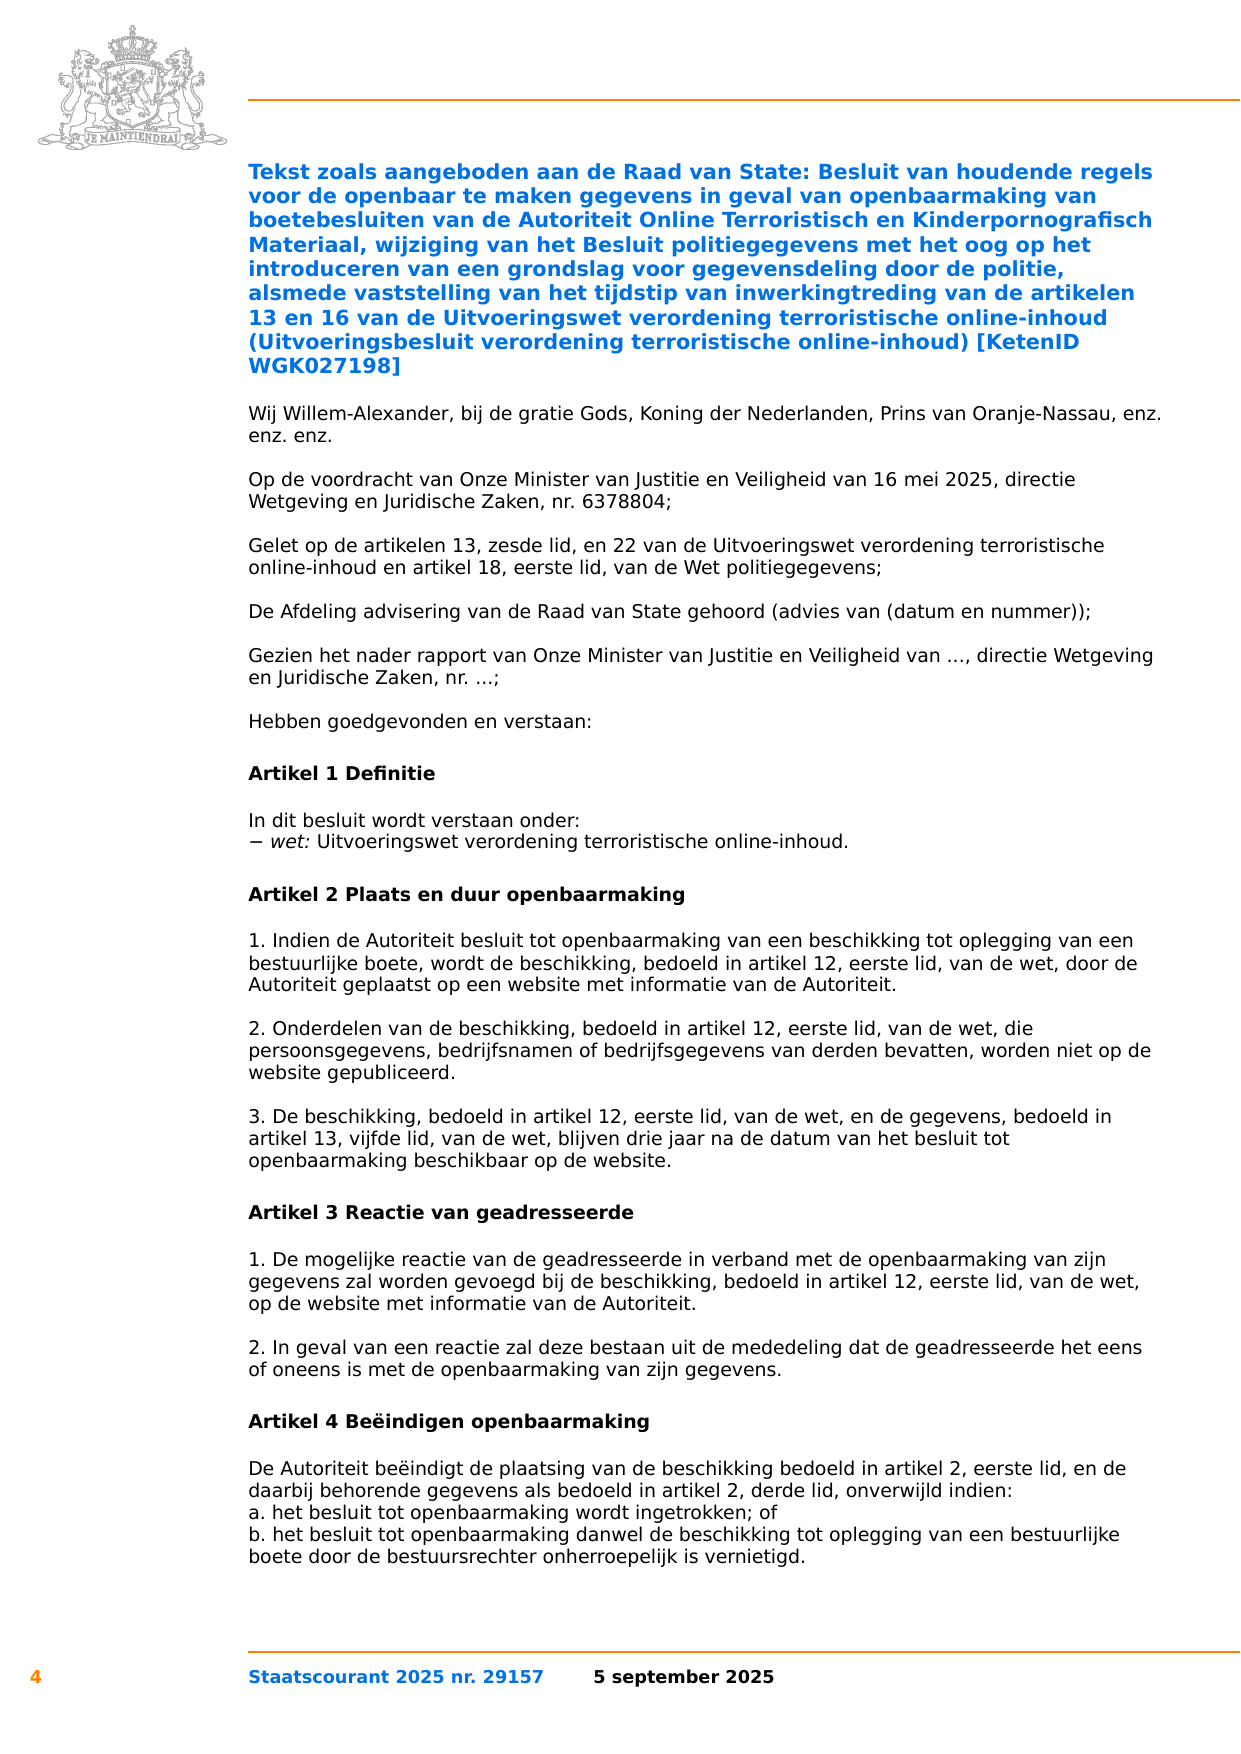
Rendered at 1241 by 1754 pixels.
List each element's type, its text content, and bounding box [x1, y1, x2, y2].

text 1. De mogelijke reactie van de geadresseerde in verband met de openbaarmaking van zijn gegevens zal worden gevoegd bij de beschikking, bedoeld in artikel 12, eerste lid, van de wet, op de website met informatie van de Autoriteit. [248, 1249, 1163, 1315]
text Wij Willem-Alexander, bij de gratie Gods, Koning der Nederlanden, Prins van Oranje-Nassau, enz. enz. enz. [248, 403, 1163, 447]
text − wet: Uitvoeringswet verordening terroristische online-inhoud. [248, 831, 1163, 853]
text b. het besluit tot openbaarmaking danwel de beschikking tot oplegging van een bestuurlijke boete door de bestuursrechter onherroepelijk is vernietigd. [248, 1524, 1163, 1568]
subtitle Tekst zoals aangeboden aan de Raad van State: Besluit van houdende regels voor de openbaar te maken gegevens in geval van openbaarmaking van boetebesluiten van de Autoriteit Online Terroristisch en Kinderpornografisch Materiaal, wijziging van het Besluit politiegegevens met het oog op het introduceren van een grondslag voor gegevensdeling door de politie, alsmede vaststelling van het tijdstip van inwerkingtreding van de artikelen 13 en 16 van de Uitvoeringswet verordening terroristische online-inhoud (Uitvoeringsbesluit verordening terroristische online-inhoud) [KetenID WGK027198] [248, 160, 1163, 378]
text De Autoriteit beëindigt de plaatsing van de beschikking bedoeld in artikel 2, eerste lid, en de daarbij behorende gegevens als bedoeld in artikel 2, derde lid, onverwijld indien: [248, 1458, 1163, 1502]
text Gelet op de artikelen 13, zesde lid, en 22 van de Uitvoeringswet verordening terroristische online-inhoud en artikel 18, eerste lid, van de Wet politiegegevens; [248, 535, 1163, 579]
text In dit besluit wordt verstaan onder: [248, 809, 1163, 831]
text De Afdeling advisering van de Raad van State gehoord (advies van (datum en nummer)); [248, 601, 1163, 623]
subtitle Artikel 3 Reactie van geadresseerde [248, 1202, 1163, 1224]
text 2. Onderdelen van de beschikking, bedoeld in artikel 12, eerste lid, van de wet, die persoonsgegevens, bedrijfsnamen of bedrijfsgegevens van derden bevatten, worden niet op de website gepubliceerd. [248, 1018, 1163, 1084]
text Op de voordracht van Onze Minister van Justitie en Veiligheid van 16 mei 2025, directie Wetgeving en Juridische Zaken, nr. 6378804; [248, 469, 1163, 513]
subtitle Artikel 1 Definitie [248, 762, 1163, 784]
picture [38, 25, 227, 150]
text 1. Indien de Autoriteit besluit tot openbaarmaking van een beschikking tot oplegging van een bestuurlijke boete, wordt de beschikking, bedoeld in artikel 12, eerste lid, van de wet, door de Autoriteit geplaatst op een website met informatie van de Autoriteit. [248, 930, 1163, 996]
subtitle Artikel 4 Beëindigen openbaarmaking [248, 1411, 1163, 1433]
text Hebben goedgevonden en verstaan: [248, 711, 1163, 732]
text Gezien het nader rapport van Onze Minister van Justitie en Veiligheid van ..., directie Wetgeving en Juridische Zaken, nr. ...; [248, 645, 1163, 689]
text a. het besluit tot openbaarmaking wordt ingetrokken; of [248, 1502, 1163, 1524]
subtitle Artikel 2 Plaats en duur openbaarmaking [248, 883, 1163, 905]
text 2. In geval van een reactie zal deze bestaan uit de mededeling dat de geadresseerde het eens of oneens is met de openbaarmaking van zijn gegevens. [248, 1337, 1163, 1381]
text 3. De beschikking, bedoeld in artikel 12, eerste lid, van de wet, en de gegevens, bedoeld in artikel 13, vijfde lid, van de wet, blijven drie jaar na de datum van het besluit tot openbaarmaking beschikbaar op de website. [248, 1106, 1163, 1172]
